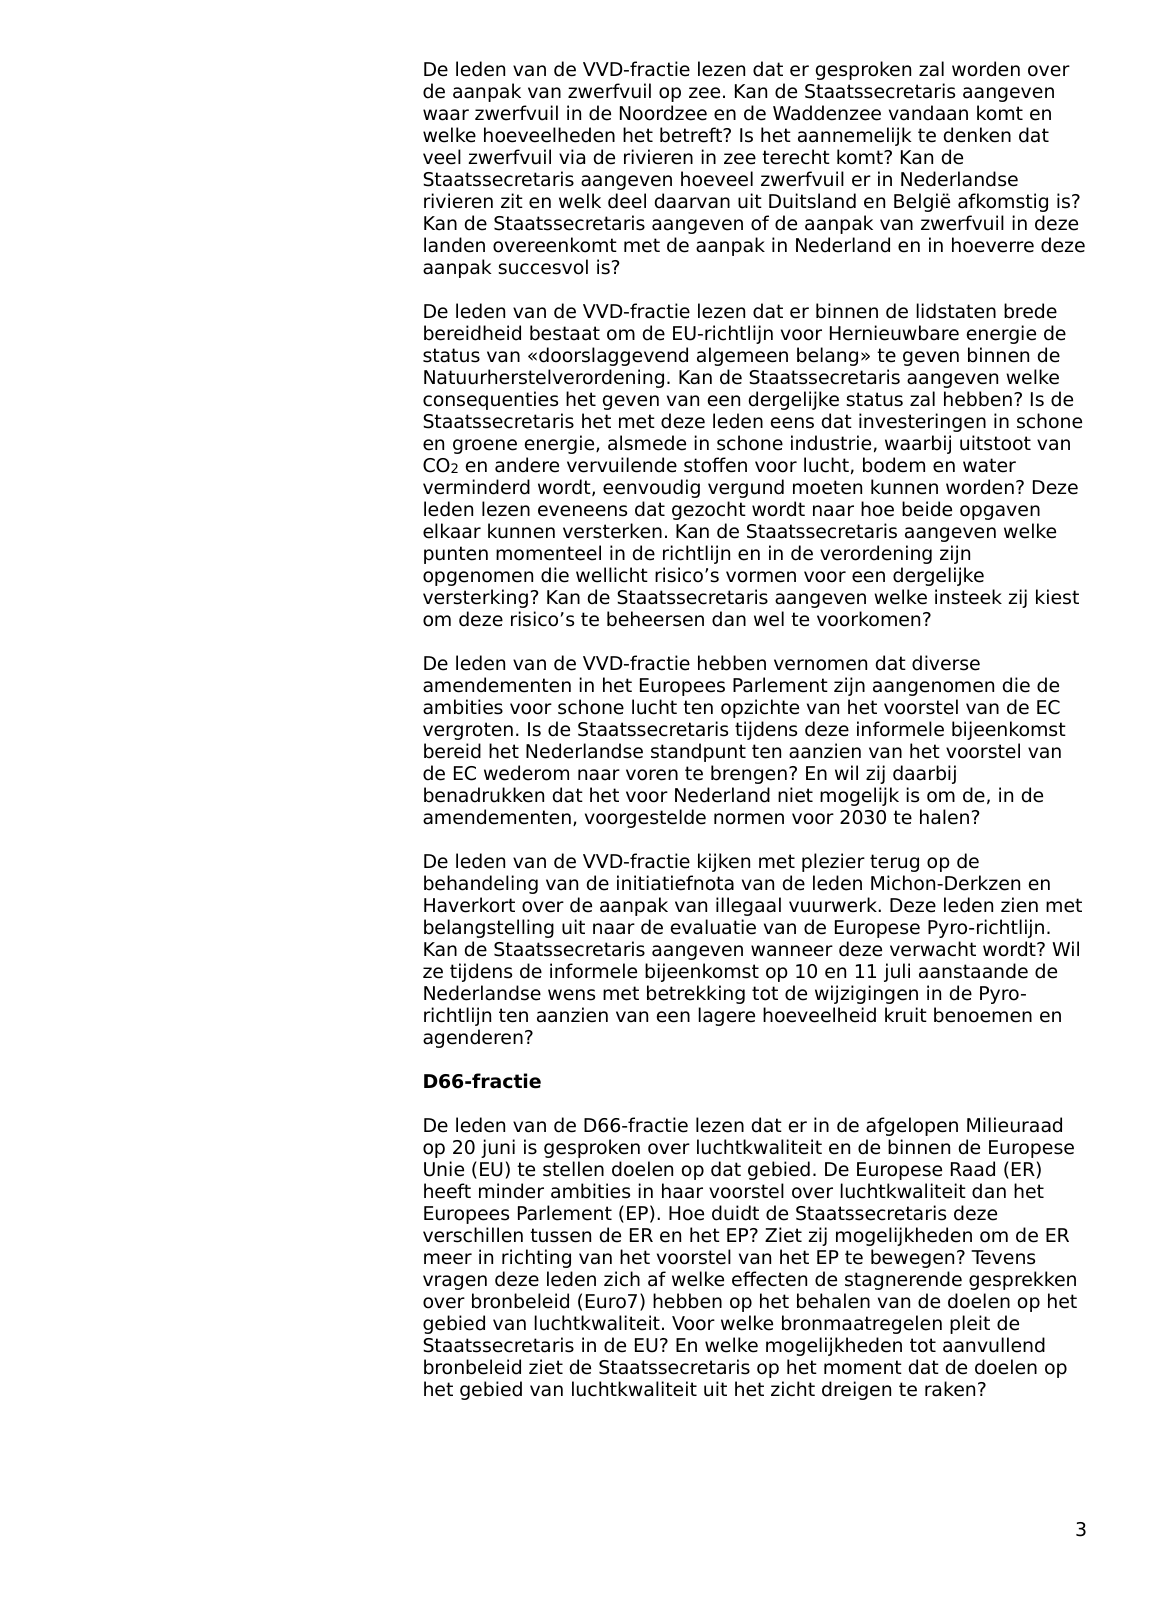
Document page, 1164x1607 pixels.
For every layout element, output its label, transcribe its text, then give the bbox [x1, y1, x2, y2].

text De leden van de VVD-fractie kijken met plezier terug op de behandeling van de initiatiefnota van de leden Michon-Derkzen en Haverkort over de aanpak van illegaal vuurwerk. Deze leden zien met belangstelling uit naar de evaluatie van de Europese Pyro-richtlijn. Kan de Staatssecretaris aangeven wanneer deze verwacht wordt? Wil ze tijdens de informele bijeenkomst op 10 en 11 juli aanstaande de Nederlandse wens met betrekking tot de wijzigingen in de Pyro-richtlijn ten aanzien van een lagere hoeveelheid kruit benoemen en agenderen? [422, 851, 1087, 1049]
text De leden van de D66-fractie lezen dat er in de afgelopen Milieuraad op 20 juni is gesproken over luchtkwaliteit en de binnen de Europese Unie (EU) te stellen doelen op dat gebied. De Europese Raad (ER) heeft minder ambities in haar voorstel over luchtkwaliteit dan het Europees Parlement (EP). Hoe duidt de Staatssecretaris deze verschillen tussen de ER en het EP? Ziet zij mogelijkheden om de ER meer in richting van het voorstel van het EP te bewegen? Tevens vragen deze leden zich af welke effecten de stagnerende gesprekken over bronbeleid (Euro7) hebben op het behalen van de doelen op het gebied van luchtkwaliteit. Voor welke bronmaatregelen pleit de Staatssecretaris in de EU? En welke mogelijkheden tot aanvullend bronbeleid ziet de Staatssecretaris op het moment dat de doelen op het gebied van luchtkwaliteit uit het zicht dreigen te raken? [422, 1115, 1087, 1401]
subtitle D66-fractie [422, 1071, 1087, 1093]
text De leden van de VVD-fractie lezen dat er binnen de lidstaten brede bereidheid bestaat om de EU-richtlijn voor Hernieuwbare energie de status van «doorslaggevend algemeen belang» te geven binnen de Natuurherstelverordening. Kan de Staatssecretaris aangeven welke consequenties het geven van een dergelijke status zal hebben? Is de Staatssecretaris het met deze leden eens dat investeringen in schone en groene energie, alsmede in schone industrie, waarbij uitstoot van CO2 en andere vervuilende stoffen voor lucht, bodem en water verminderd wordt, eenvoudig vergund moeten kunnen worden? Deze leden lezen eveneens dat gezocht wordt naar hoe beide opgaven elkaar kunnen versterken. Kan de Staatssecretaris aangeven welke punten momenteel in de richtlijn en in de verordening zijn opgenomen die wellicht risico’s vormen voor een dergelijke versterking? Kan de Staatssecretaris aangeven welke insteek zij kiest om deze risico’s te beheersen dan wel te voorkomen? [422, 301, 1087, 631]
text De leden van de VVD-fractie hebben vernomen dat diverse amendementen in het Europees Parlement zijn aangenomen die de ambities voor schone lucht ten opzichte van het voorstel van de EC vergroten. Is de Staatssecretaris tijdens deze informele bijeenkomst bereid het Nederlandse standpunt ten aanzien van het voorstel van de EC wederom naar voren te brengen? En wil zij daarbij benadrukken dat het voor Nederland niet mogelijk is om de, in de amendementen, voorgestelde normen voor 2030 te halen? [422, 653, 1087, 829]
text De leden van de VVD-fractie lezen dat er gesproken zal worden over de aanpak van zwerfvuil op zee. Kan de Staatssecretaris aangeven waar zwerfvuil in de Noordzee en de Waddenzee vandaan komt en welke hoeveelheden het betreft? Is het aannemelijk te denken dat veel zwerfvuil via de rivieren in zee terecht komt? Kan de Staatssecretaris aangeven hoeveel zwerfvuil er in Nederlandse rivieren zit en welk deel daarvan uit Duitsland en België afkomstig is? Kan de Staatssecretaris aangeven of de aanpak van zwerfvuil in deze landen overeenkomt met de aanpak in Nederland en in hoeverre deze aanpak succesvol is? [422, 59, 1087, 279]
